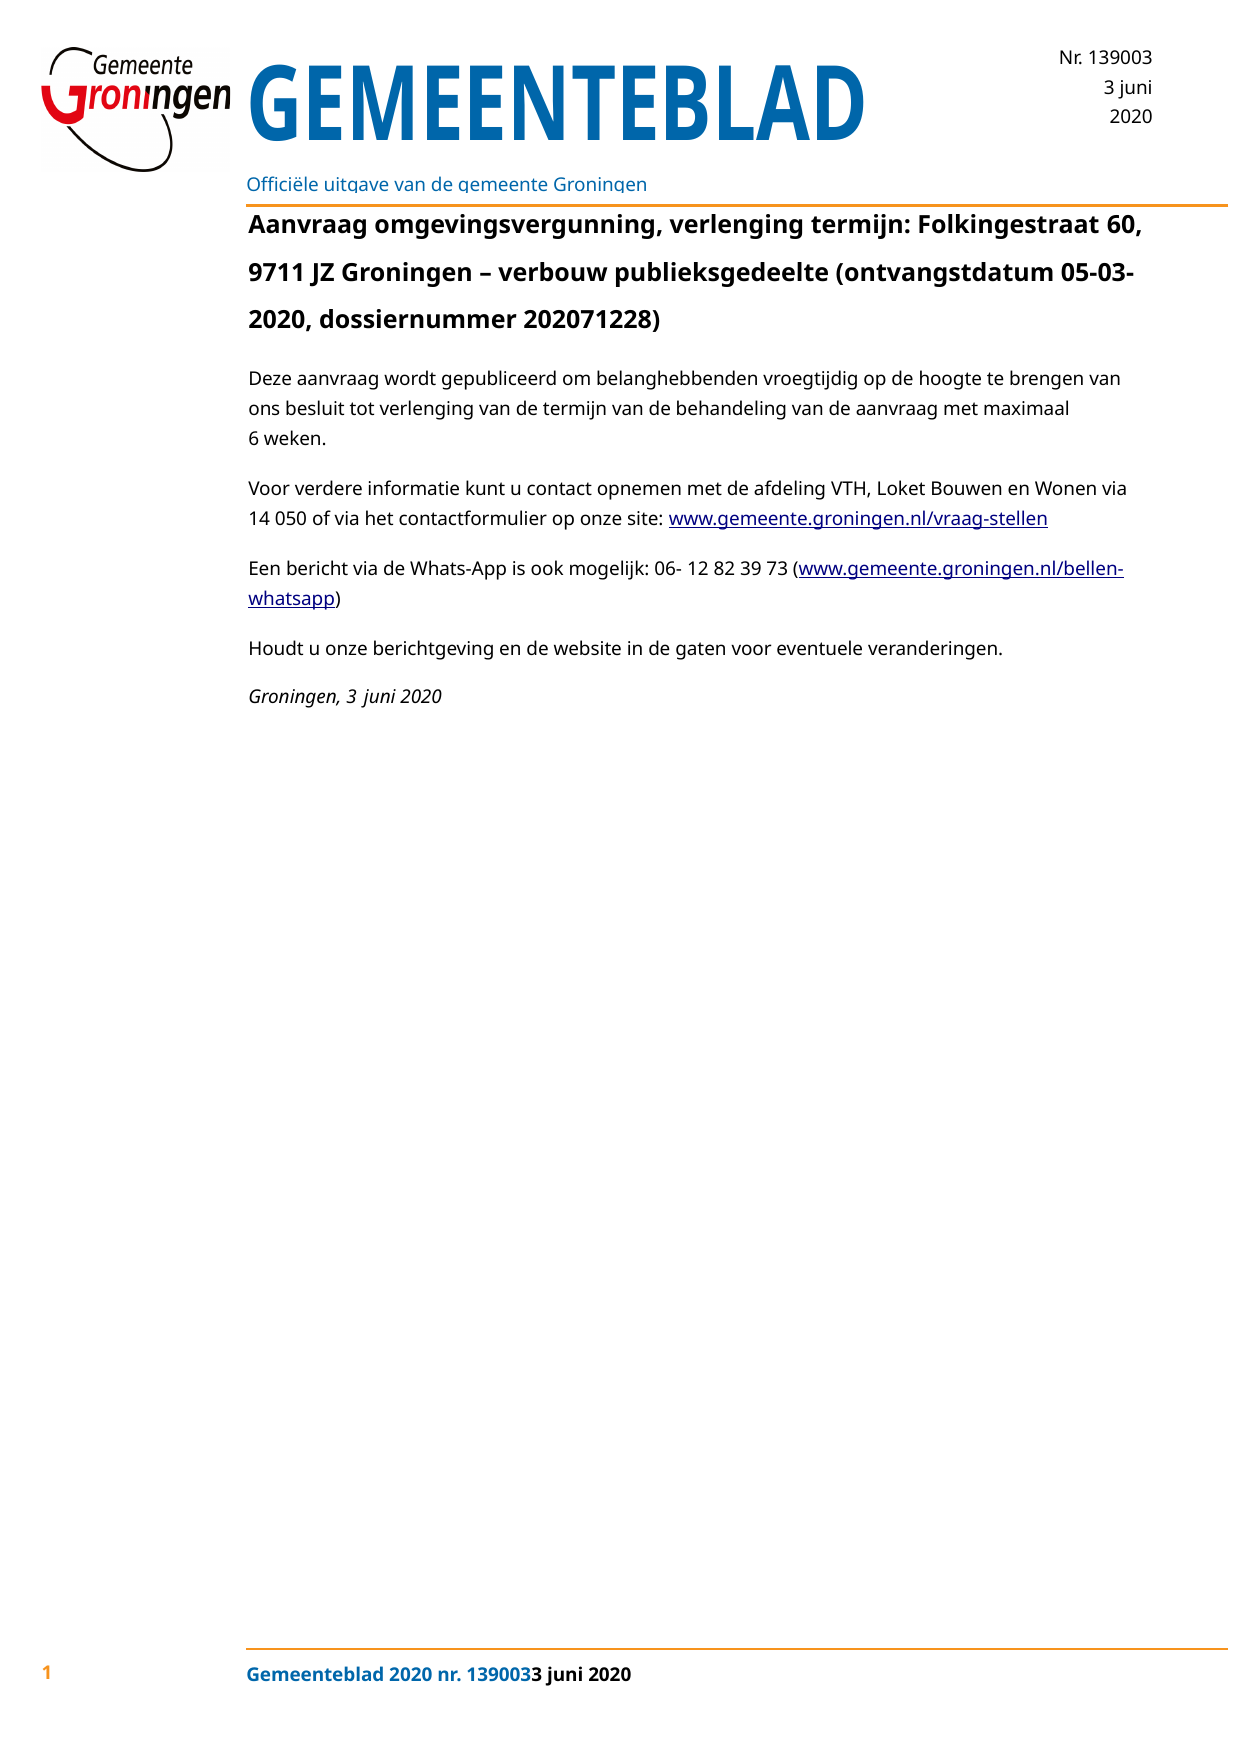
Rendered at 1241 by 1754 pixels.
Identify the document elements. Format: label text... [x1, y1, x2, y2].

text Groningen, 3 juni 2020 [248, 683, 1152, 709]
text Een bericht via de Whats-App is ook mogelijk: 06- 12 82 39 73 (www.gemeente.groningen.nl/bellen-whatsapp) [248, 555, 1152, 610]
picture [41, 47, 231, 172]
text Voor verdere informatie kunt u contact opnemen met de afdeling VTH, Loket Bouwen en Wonen via 14 050 of via het contactformulier op onze site: www.gemeente.groningen.nl/vraag-stellen [248, 475, 1152, 530]
text Houdt u onze berichtgeving en de website in de gaten voor eventuele veranderingen. [248, 635, 1152, 661]
text Deze aanvraag wordt gepubliceerd om belanghebbenden vroegtijdig op de hoogte te brengen van ons besluit tot verlenging van de termijn van de behandeling van de aanvraag met maximaal 6 weken. [248, 366, 1152, 450]
text Aanvraag omgevingsvergunning, verlenging termijn: Folkingestraat 60, 9711 JZ Groningen – verbouw publieksgedeelte (ontvangstdatum 05-03-2020, dossiernummer 202071228) [248, 207, 1152, 336]
